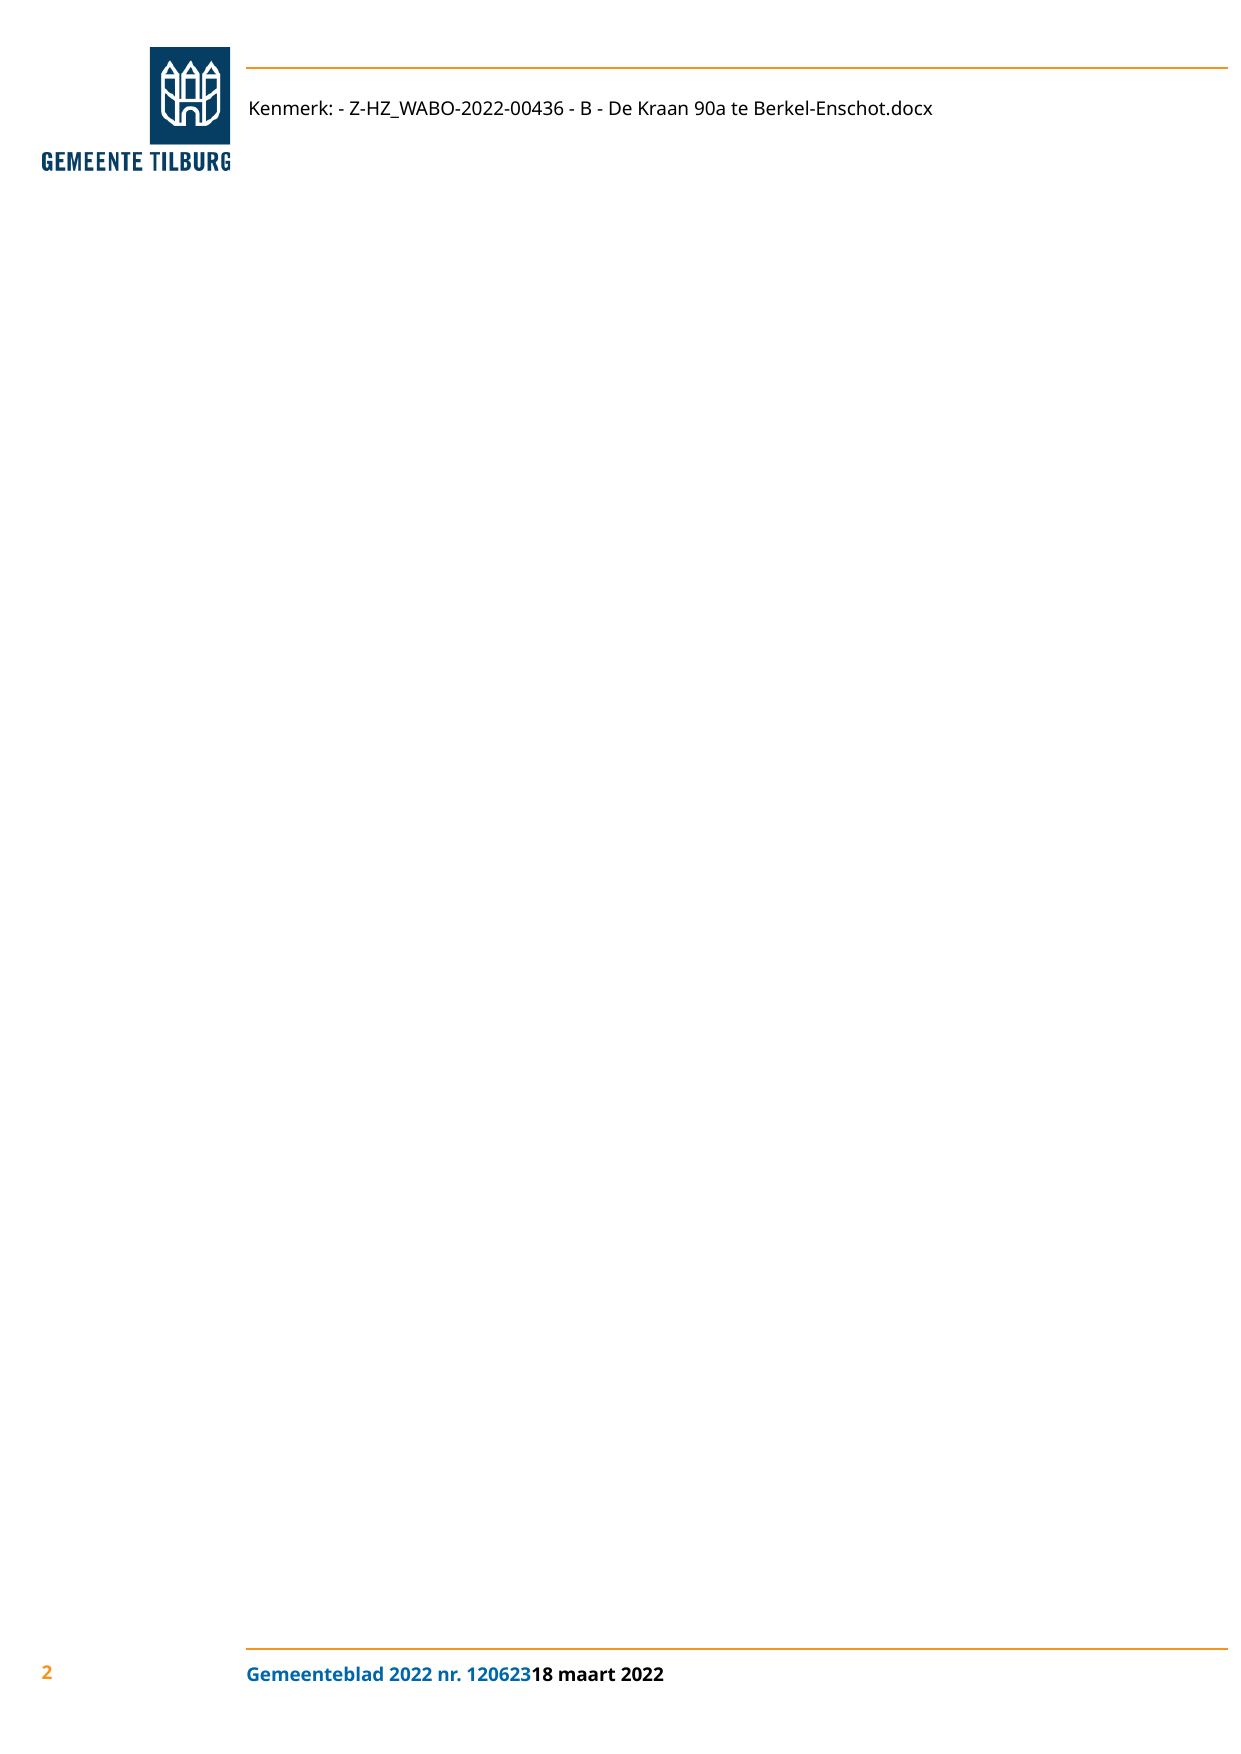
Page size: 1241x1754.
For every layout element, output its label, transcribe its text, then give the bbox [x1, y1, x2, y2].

picture [41, 47, 231, 172]
text Kenmerk: - Z-HZ_WABO-2022-00436 - B - De Kraan 90a te Berkel-Enschot.docx [248, 95, 1152, 121]
